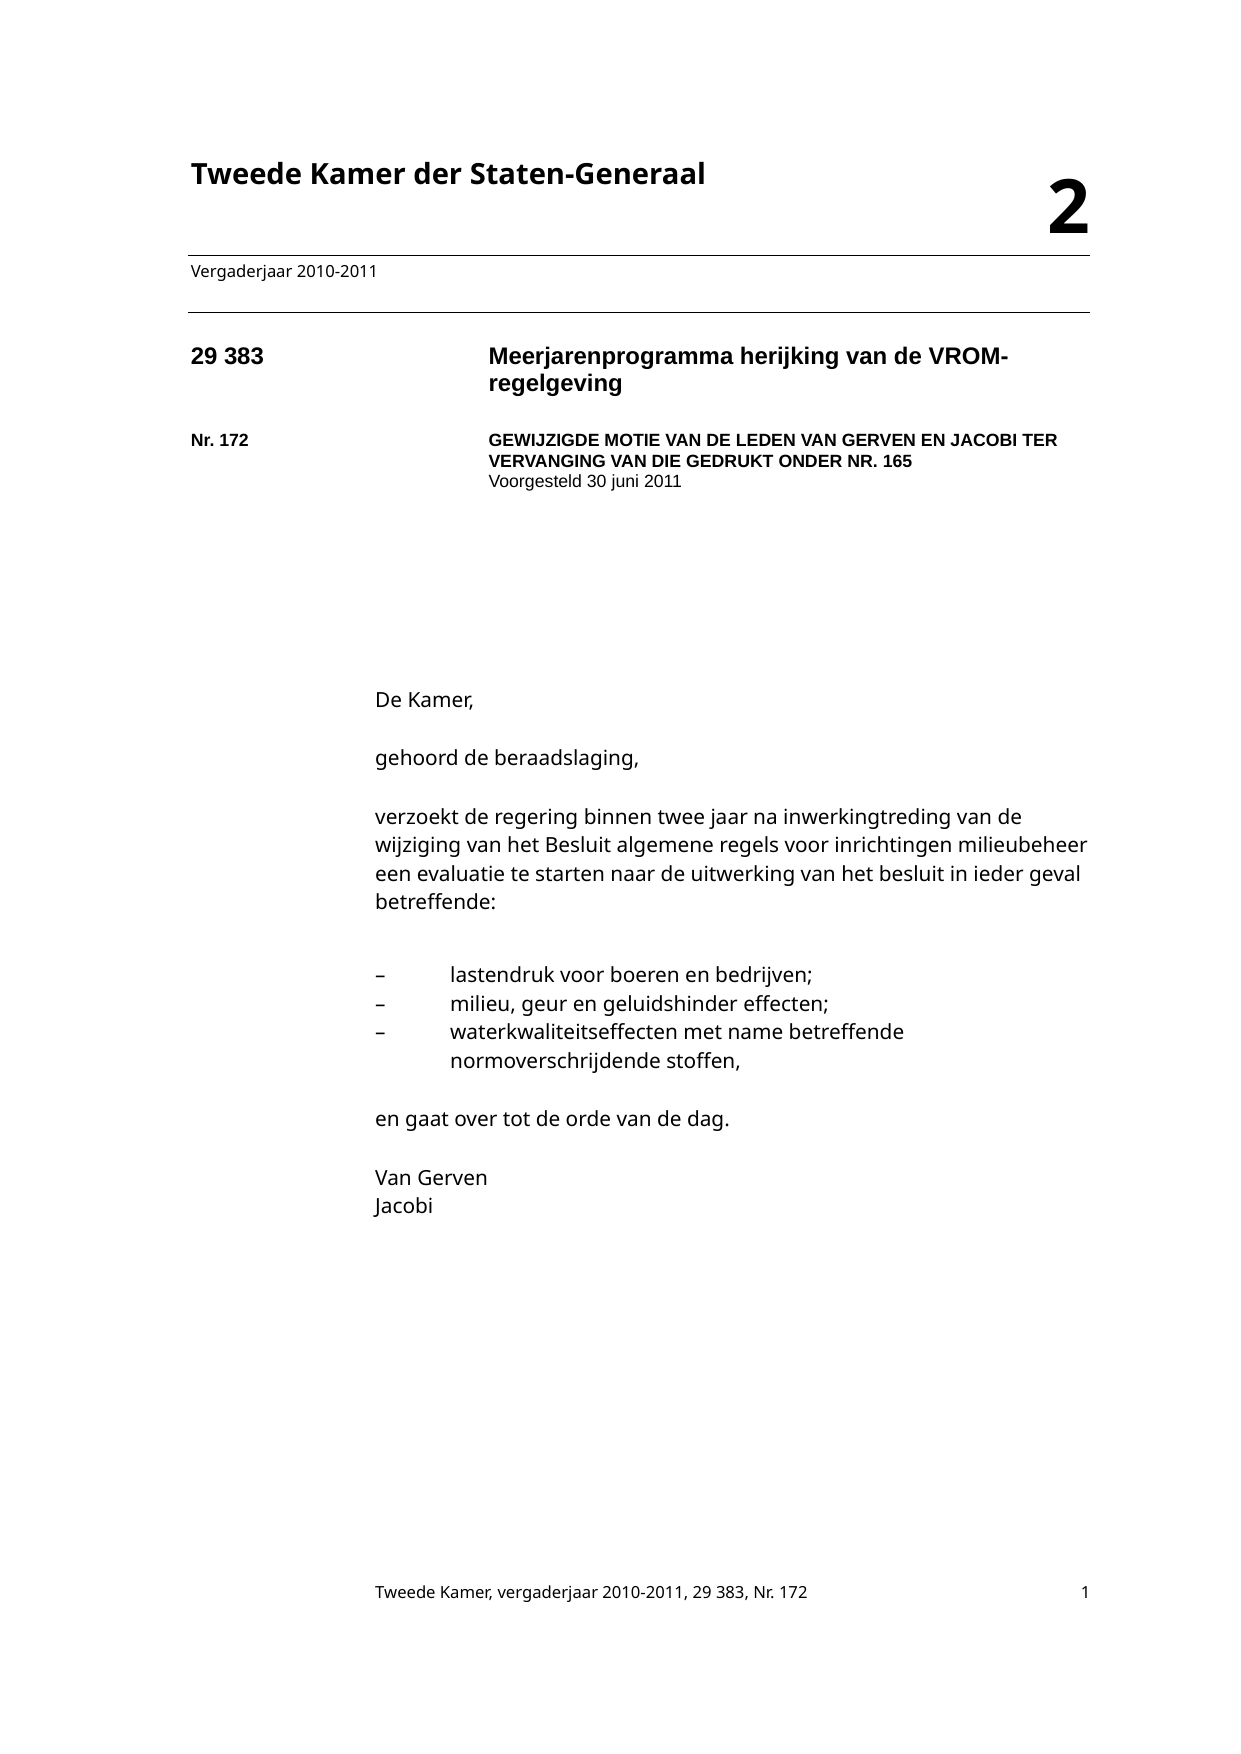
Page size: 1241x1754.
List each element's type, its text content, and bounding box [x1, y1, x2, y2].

table_cell Meerjarenprogramma herijking van de VROM-regelgeving [485, 339, 1090, 427]
text Jacobi [375, 1191, 1090, 1219]
table_cell Vergaderjaar 2010-2011 [188, 256, 485, 312]
table_header Tweede Kamer der Staten-Generaal [188, 150, 909, 255]
table_cell [188, 313, 485, 339]
text en gaat over tot de orde van de dag. [375, 1104, 1090, 1133]
table_cell [485, 313, 1090, 339]
list milieu, geur en geluidshinder effecten; [375, 989, 1090, 1017]
text gehoord de beraadslaging, [375, 743, 1090, 772]
list lastendruk voor boeren en bedrijven; [375, 961, 1090, 989]
table_header 2 [910, 150, 1090, 255]
text Van Gerven [375, 1163, 1090, 1191]
table_cell Nr. 172 [188, 427, 485, 566]
table_cell [485, 256, 1090, 312]
list waterkwaliteitseffecten met name betreffende normoverschrijdende stoffen, [375, 1017, 1090, 1074]
table_cell GEWIJZIGDE MOTIE VAN DE LEDEN VAN GERVEN EN JACOBI TER VERVANGING VAN DIE GEDRUKT ONDER NR. 165 Voorgesteld 30 juni 2011 [485, 427, 1090, 566]
text De Kamer, [375, 685, 1090, 713]
text verzoekt de regering binnen twee jaar na inwerkingtreding van de wijziging van het Besluit algemene regels voor inrichtingen milieubeheer een evaluatie te starten naar de uitwerking van het besluit in ieder geval betreffende: [375, 802, 1090, 916]
table_cell 29 383 [188, 339, 485, 427]
